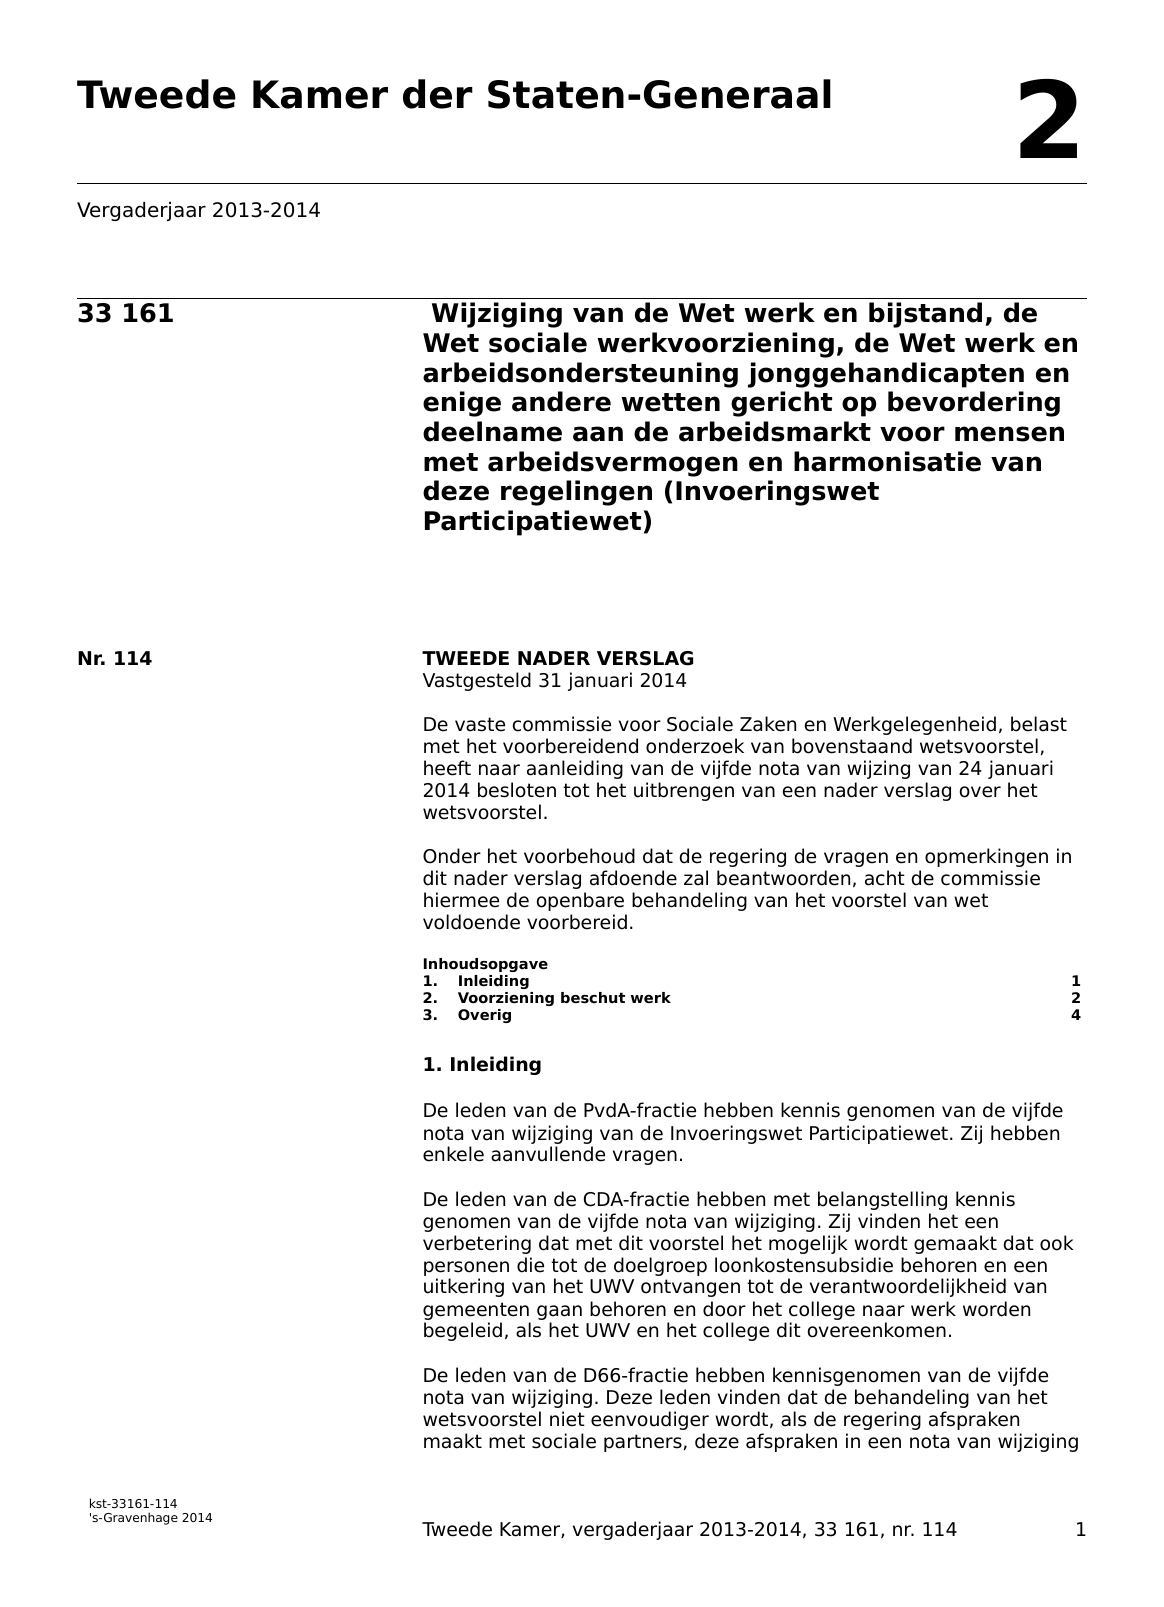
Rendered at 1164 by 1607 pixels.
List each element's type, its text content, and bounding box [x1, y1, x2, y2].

text De leden van de D66-fractie hebben kennisgenomen van de vijfde nota van wijziging. Deze leden vinden dat de behandeling van het wetsvoorstel niet eenvoudiger wordt, als de regering afspraken maakt met sociale partners, deze afspraken in een nota van wijziging [422, 1364, 1087, 1452]
text De leden van de CDA-fractie hebben met belangstelling kennis genomen van de vijfde nota van wijziging. Zij vinden het een verbetering dat met dit voorstel het mogelijk wordt gemaakt dat ook personen die tot de doelgroep loonkostensubsidie behoren en een uitkering van het UWV ontvangen tot de verantwoordelijkheid van gemeenten gaan behoren en door het college naar werk worden begeleid, als het UWV en het college dit overeenkomen. [422, 1188, 1087, 1342]
table_header 2 [886, 59, 1087, 183]
table_cell Voorziening beschut werk [452, 990, 1013, 1006]
table_header [1013, 956, 1087, 972]
table_header Tweede Kamer der Staten-Generaal [77, 59, 886, 183]
table_cell 2. [422, 990, 452, 1006]
table_cell Overig [452, 1006, 1013, 1023]
table_header Inhoudsopgave [422, 956, 1013, 972]
subtitle 33 161 Wijziging van de Wet werk en bijstand, de Wet sociale werkvoorziening, de Wet werk en arbeidsondersteuning jonggehandicapten en enige andere wetten gericht op bevordering deelname aan de arbeidsmarkt voor mensen met arbeidsvermogen en harmonisatie van deze regelingen (Invoeringswet Participatiewet) [77, 299, 1087, 536]
table_cell 2 [1013, 990, 1087, 1006]
table_cell 3. [422, 1006, 452, 1023]
table_cell Vergaderjaar 2013-2014 [77, 184, 1087, 298]
text De vaste commissie voor Sociale Zaken en Werkgelegenheid, belast met het voorbereidend onderzoek van bovenstaand wetsvoorstel, heeft naar aanleiding van de vijfde nota van wijzing van 24 januari 2014 besloten tot het uitbrengen van een nader verslag over het wetsvoorstel. [422, 714, 1087, 823]
subtitle Nr. 114 TWEEDE NADER VERSLAG [77, 647, 1087, 669]
table_cell Inleiding [452, 973, 1013, 989]
table_cell 1. [422, 973, 452, 989]
text 's-Gravenhage 2014 [88, 1511, 323, 1525]
text Onder het voorbehoud dat de regering de vragen en opmerkingen in dit nader verslag afdoende zal beantwoorden, acht de commissie hiermee de openbare behandeling van het voorstel van wet voldoende voorbereid. [422, 846, 1087, 934]
text kst-33161-114 [88, 1497, 323, 1511]
table_cell 4 [1013, 1006, 1087, 1023]
text Vastgesteld 31 januari 2014 [422, 669, 1087, 691]
subtitle 1. Inleiding [422, 1053, 1087, 1075]
text De leden van de PvdA-fractie hebben kennis genomen van de vijfde nota van wijziging van de Invoeringswet Participatiewet. Zij hebben enkele aanvullende vragen. [422, 1100, 1087, 1166]
table_cell 1 [1013, 973, 1087, 989]
